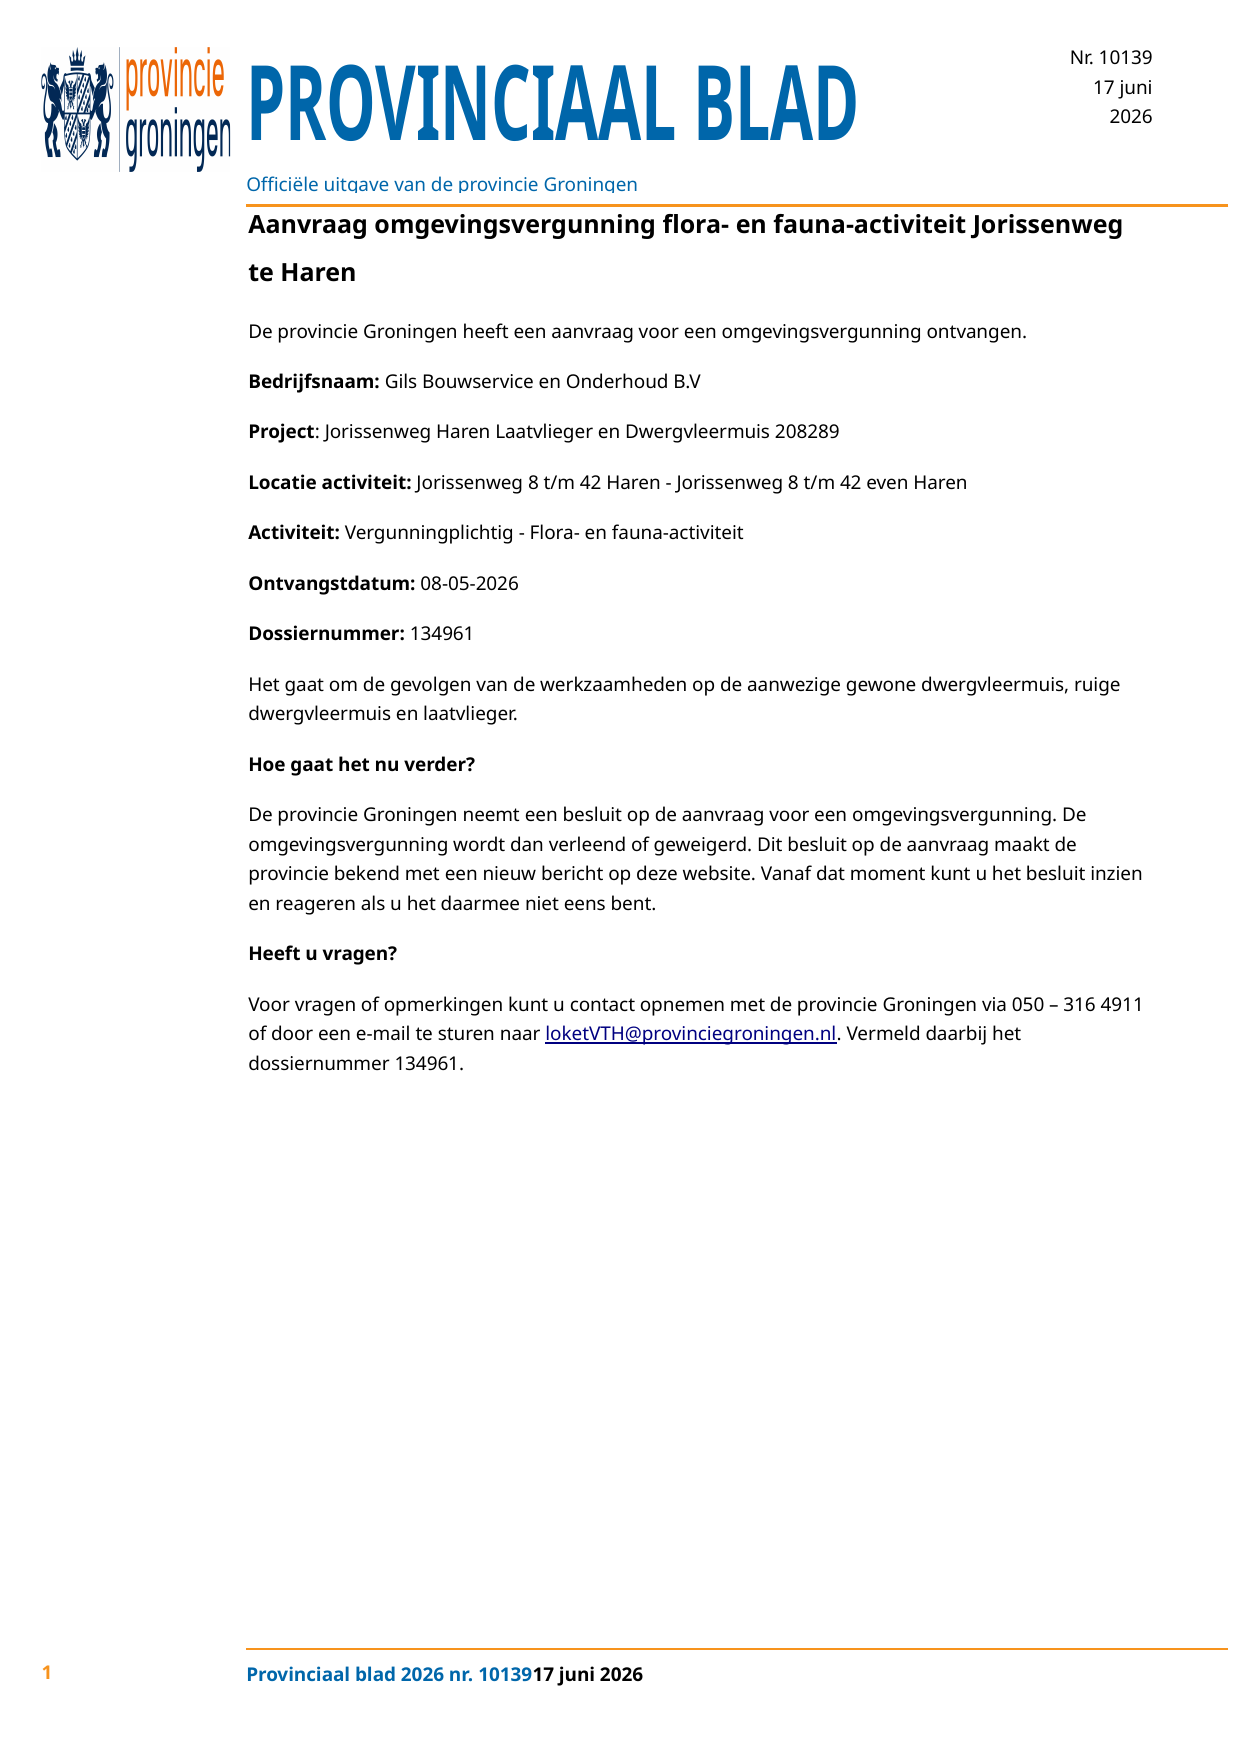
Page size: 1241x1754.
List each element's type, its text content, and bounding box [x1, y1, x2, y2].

text Dossiernummer: 134961 [248, 620, 1152, 646]
text Activiteit: Vergunningplichtig - Flora- en fauna-activiteit [248, 519, 1152, 545]
text Bedrijfsnaam: Gils Bouwservice en Onderhoud B.V [248, 368, 1152, 394]
text Aanvraag omgevingsvergunning flora- en fauna-activiteit Jorissenweg te Haren [248, 207, 1152, 288]
text Hoe gaat het nu verder? [248, 751, 1152, 777]
text Locatie activiteit: Jorissenweg 8 t/m 42 Haren - Jorissenweg 8 t/m 42 even Haren [248, 469, 1152, 495]
text Ontvangstdatum: 08-05-2026 [248, 570, 1152, 596]
text De provincie Groningen heeft een aanvraag voor een omgevingsvergunning ontvangen. [248, 318, 1152, 344]
text Heeft u vragen? [248, 940, 1152, 966]
text Voor vragen of opmerkingen kunt u contact opnemen met de provincie Groningen via 050 – 316 4911 of door een e-mail te sturen naar loketVTH@provinciegroningen.nl. Vermeld daarbij het dossiernummer 134961. [248, 991, 1152, 1076]
text De provincie Groningen neemt een besluit op de aanvraag voor een omgevingsvergunning. De omgevingsvergunning wordt dan verleend of geweigerd. Dit besluit op de aanvraag maakt de provincie bekend met een nieuw bericht op deze website. Vanaf dat moment kunt u het besluit inzien en reageren als u het daarmee niet eens bent. [248, 801, 1152, 916]
picture [41, 47, 231, 172]
text Het gaat om de gevolgen van de werkzaamheden op de aanwezige gewone dwergvleermuis, ruige dwergvleermuis en laatvlieger. [248, 671, 1152, 726]
text Project: Jorissenweg Haren Laatvlieger en Dwergvleermuis 208289 [248, 419, 1152, 444]
